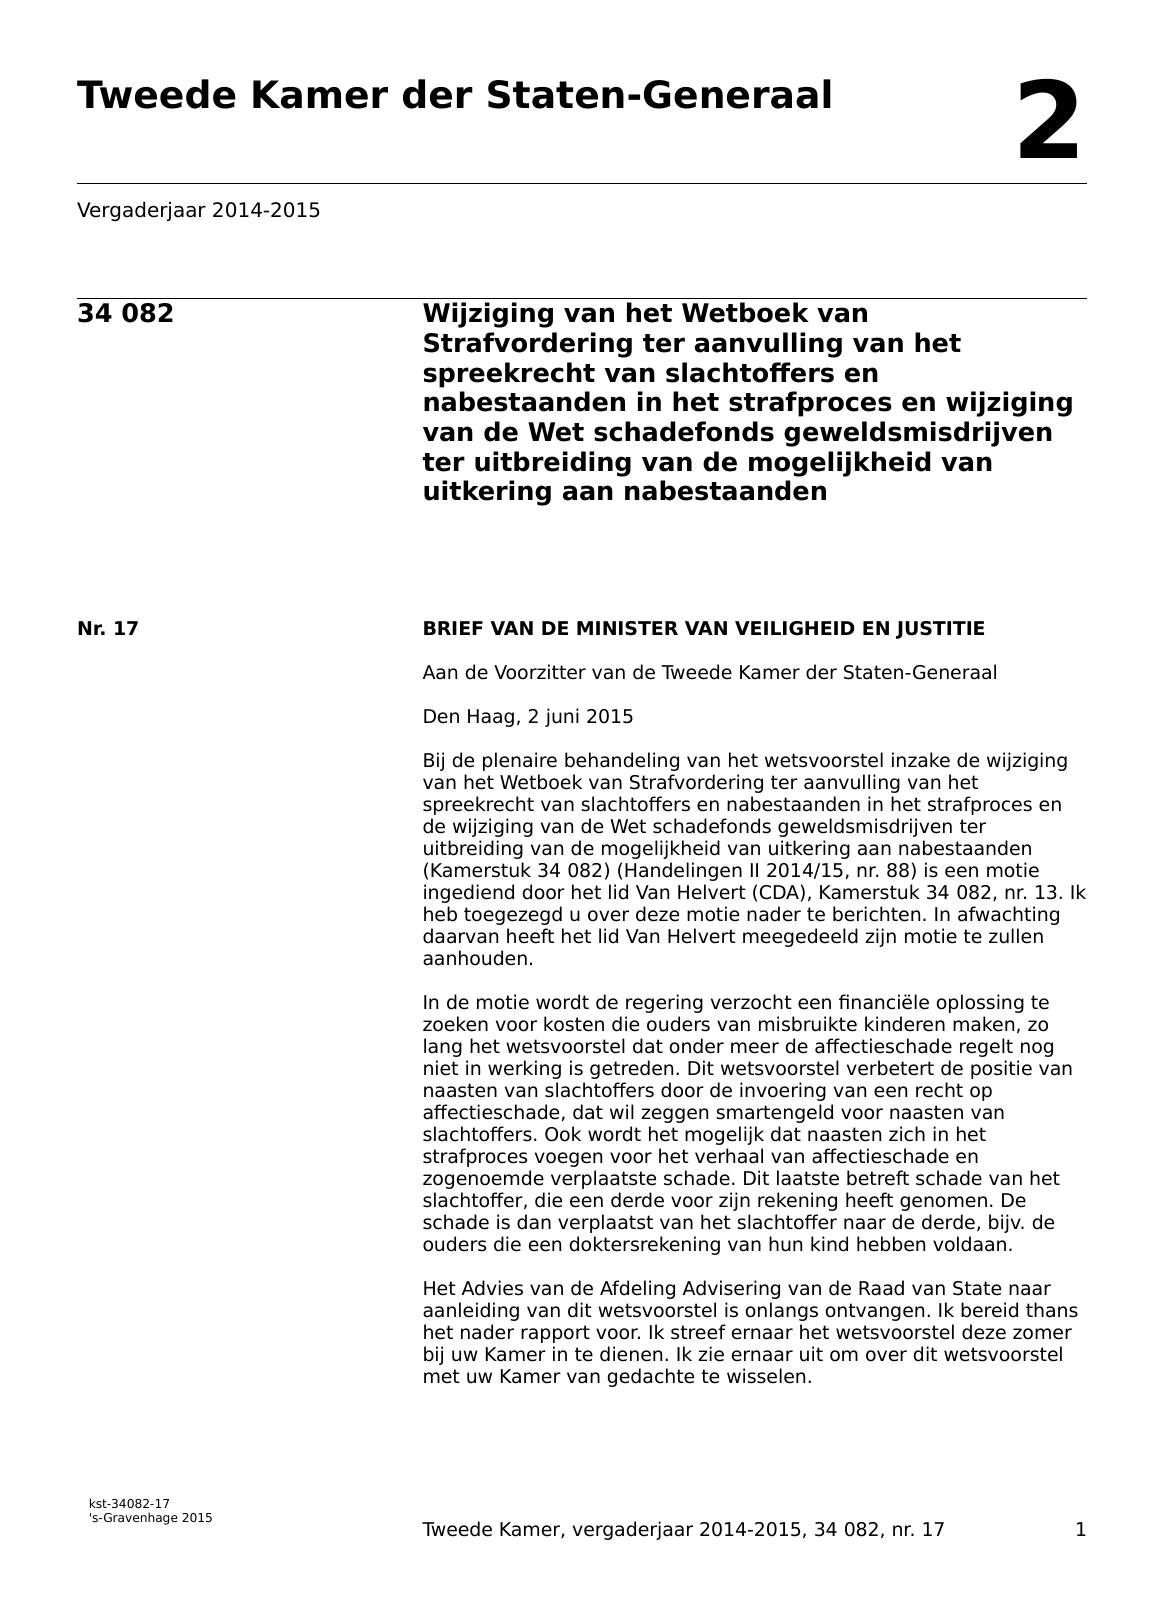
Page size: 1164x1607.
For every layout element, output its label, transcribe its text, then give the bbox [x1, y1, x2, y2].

text Bij de plenaire behandeling van het wetsvoorstel inzake de wijziging van het Wetboek van Strafvordering ter aanvulling van het spreekrecht van slachtoffers en nabestaanden in het strafproces en de wijziging van de Wet schadefonds geweldsmisdrijven ter uitbreiding van de mogelijkheid van uitkering aan nabestaanden (Kamerstuk 34 082) (Handelingen II 2014/15, nr. 88) is een motie ingediend door het lid Van Helvert (CDA), Kamerstuk 34 082, nr. 13. Ik heb toegezegd u over deze motie nader te berichten. In afwachting daarvan heeft het lid Van Helvert meegedeeld zijn motie te zullen aanhouden. [422, 750, 1087, 970]
table_header Tweede Kamer der Staten-Generaal [77, 59, 886, 183]
text Den Haag, 2 juni 2015 [422, 706, 1087, 728]
subtitle Nr. 17 BRIEF VAN DE MINISTER VAN VEILIGHEID EN JUSTITIE [77, 618, 1087, 640]
text In de motie wordt de regering verzocht een financiële oplossing te zoeken voor kosten die ouders van misbruikte kinderen maken, zo lang het wetsvoorstel dat onder meer de affectieschade regelt nog niet in werking is getreden. Dit wetsvoorstel verbetert de positie van naasten van slachtoffers door de invoering van een recht op affectieschade, dat wil zeggen smartengeld voor naasten van slachtoffers. Ook wordt het mogelijk dat naasten zich in het strafproces voegen voor het verhaal van affectieschade en zogenoemde verplaatste schade. Dit laatste betreft schade van het slachtoffer, die een derde voor zijn rekening heeft genomen. De schade is dan verplaatst van het slachtoffer naar de derde, bijv. de ouders die een doktersrekening van hun kind hebben voldaan. [422, 992, 1087, 1256]
table_cell Vergaderjaar 2014-2015 [77, 184, 1087, 298]
subtitle 34 082 Wijziging van het Wetboek van Strafvordering ter aanvulling van het spreekrecht van slachtoffers en nabestaanden in het strafproces en wijziging van de Wet schadefonds geweldsmisdrijven ter uitbreiding van de mogelijkheid van uitkering aan nabestaanden [77, 299, 1087, 507]
table_header 2 [886, 59, 1087, 183]
text Het Advies van de Afdeling Advisering van de Raad van State naar aanleiding van dit wetsvoorstel is onlangs ontvangen. Ik bereid thans het nader rapport voor. Ik streef ernaar het wetsvoorstel deze zomer bij uw Kamer in te dienen. Ik zie ernaar uit om over dit wetsvoorstel met uw Kamer van gedachte te wisselen. [422, 1278, 1087, 1388]
text 's-Gravenhage 2015 [88, 1511, 323, 1525]
text Aan de Voorzitter van de Tweede Kamer der Staten-Generaal [422, 662, 1087, 684]
text kst-34082-17 [88, 1497, 323, 1511]
